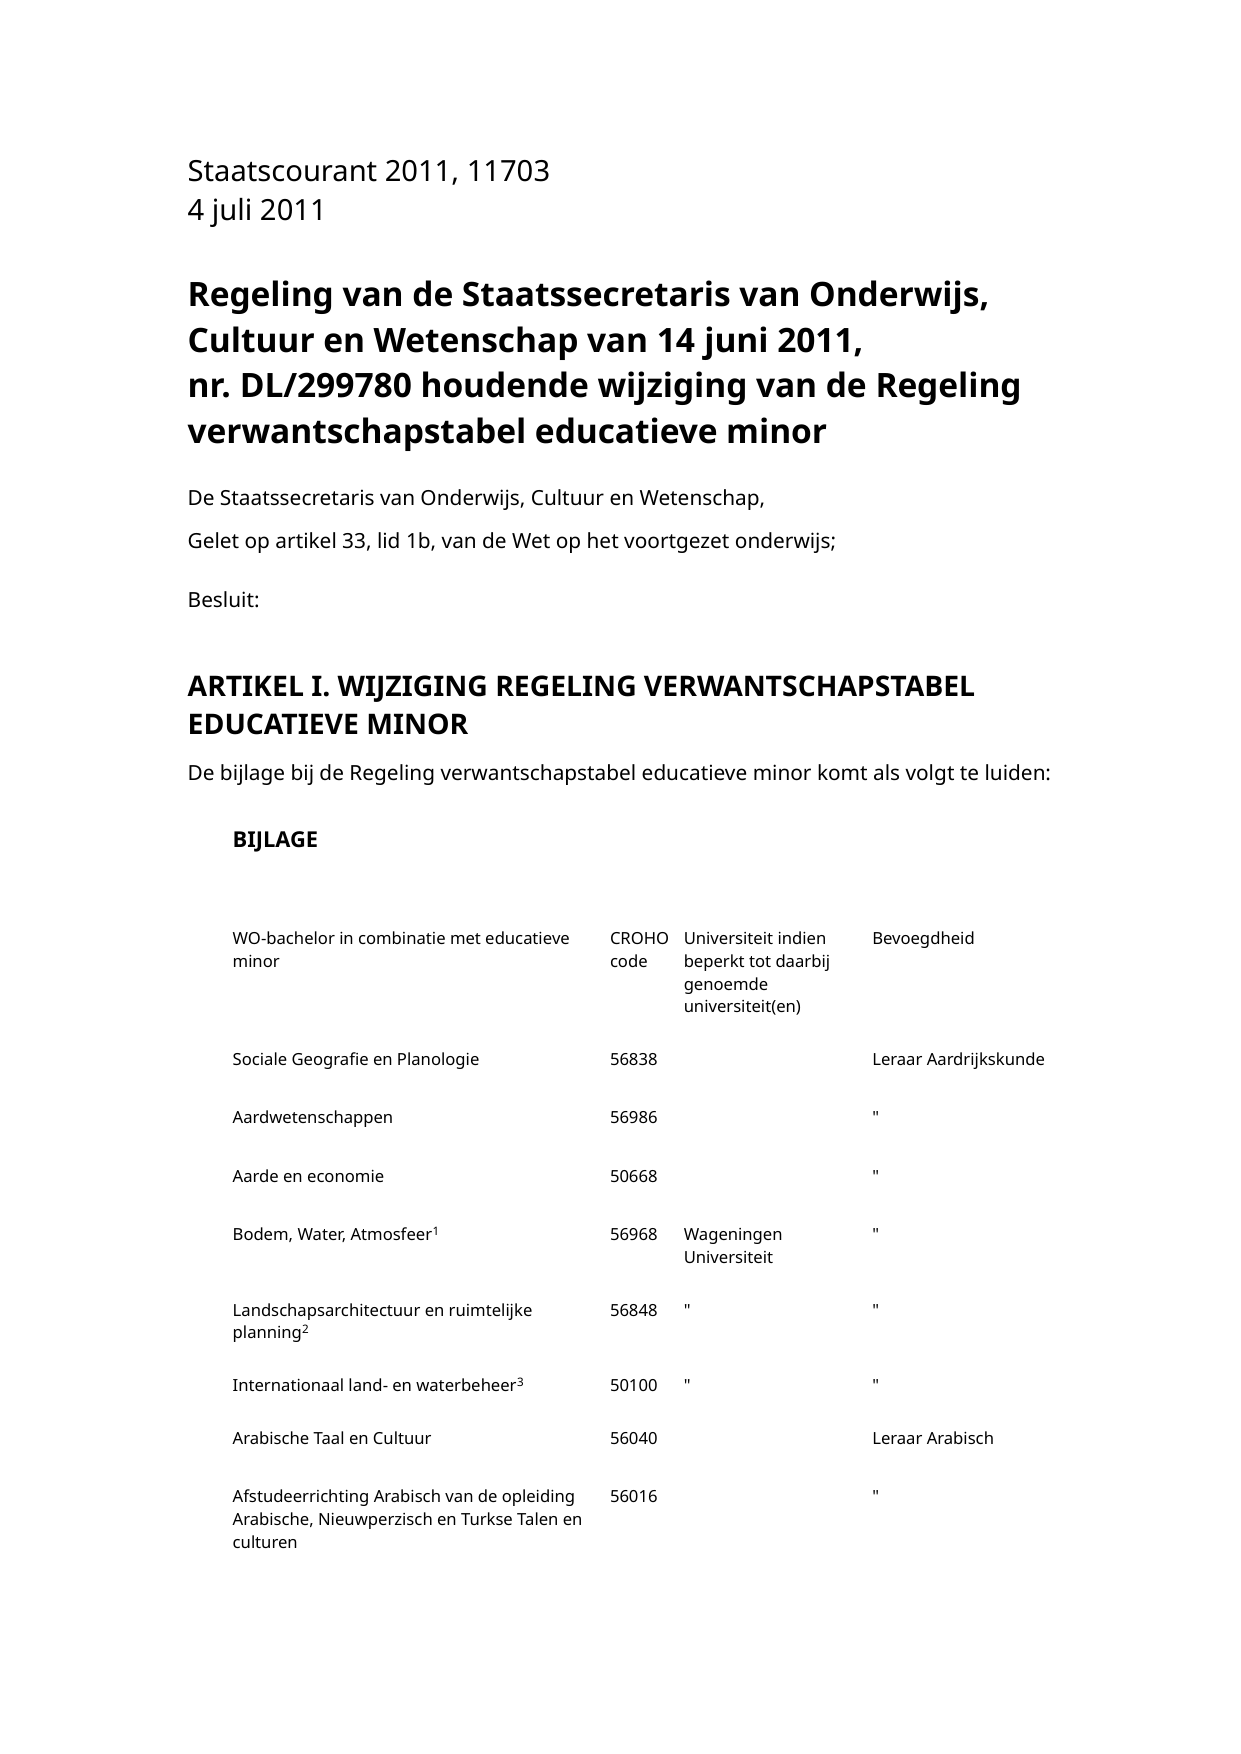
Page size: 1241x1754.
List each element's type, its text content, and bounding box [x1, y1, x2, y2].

table_cell [684, 1048, 872, 1106]
table_cell " [872, 1164, 1053, 1223]
table_cell Landschapsarchitectuur en ruimtelijke planning2 [233, 1298, 610, 1374]
table_cell Internationaal land- en waterbeheer3 [233, 1374, 610, 1426]
table_cell " [872, 1223, 1053, 1298]
table_cell Sociale Geografie en Planologie [233, 1048, 610, 1106]
table_header Universiteit indien beperkt tot daarbij genoemde universiteit(en) [684, 927, 872, 1047]
table_cell " [872, 1106, 1053, 1164]
table_cell Leraar Aardrijkskunde [872, 1048, 1053, 1106]
table_cell " [872, 1374, 1053, 1426]
table_cell " [872, 1298, 1053, 1374]
subtitle Regeling van de Staatssecretaris van Onderwijs, Cultuur en Wetenschap van 14 juni 2011, nr. DL/299780 houdende wijziging van de Regeling verwantschapstabel educatieve minor [187, 271, 1053, 453]
table_cell Bodem, Water, Atmosfeer1 [233, 1223, 610, 1298]
text Gelet op artikel 33, lid 1b, van de Wet op het voortgezet onderwijs; [187, 526, 1053, 555]
table_header CROHO code [610, 927, 683, 1047]
subtitle ARTIKEL I. WIJZIGING REGELING VERWANTSCHAPSTABEL EDUCATIEVE MINOR [187, 666, 1053, 743]
table_cell [684, 1485, 872, 1583]
table_cell " [684, 1374, 872, 1426]
table_cell " [684, 1298, 872, 1374]
table_header WO-bachelor in combinatie met educatieve minor [233, 927, 610, 1047]
table_cell Aardwetenschappen [233, 1106, 610, 1164]
table_cell [684, 1164, 872, 1223]
table_cell 56040 [610, 1426, 683, 1485]
table_cell 50100 [610, 1374, 683, 1426]
table_cell 56016 [610, 1485, 683, 1583]
text 4 juli 2011 [187, 190, 1053, 229]
table_cell Leraar Arabisch [872, 1426, 1053, 1485]
text De Staatssecretaris van Onderwijs, Cultuur en Wetenschap, [187, 483, 1053, 511]
table_cell [684, 1106, 872, 1164]
table_cell 56848 [610, 1298, 683, 1374]
table_cell Afstudeerrichting Arabisch van de opleiding Arabische, Nieuwperzisch en Turkse Talen en culturen [233, 1485, 610, 1583]
text Besluit: [187, 585, 1053, 613]
table_cell Arabische Taal en Cultuur [233, 1426, 610, 1485]
table_cell Aarde en economie [233, 1164, 610, 1223]
table_cell [684, 1426, 872, 1485]
table_cell 56838 [610, 1048, 683, 1106]
text De bijlage bij de Regeling verwantschapstabel educatieve minor komt als volgt te luiden: [187, 758, 1053, 786]
table_cell Wageningen Universiteit [684, 1223, 872, 1298]
text Staatscourant 2011, 11703 [187, 150, 1053, 190]
table_cell 56986 [610, 1106, 683, 1164]
table_cell " [872, 1485, 1053, 1583]
table_cell 50668 [610, 1164, 683, 1223]
table_cell 56968 [610, 1223, 683, 1298]
subtitle BIJLAGE [232, 824, 1053, 854]
table_header Bevoegdheid [872, 927, 1053, 1047]
